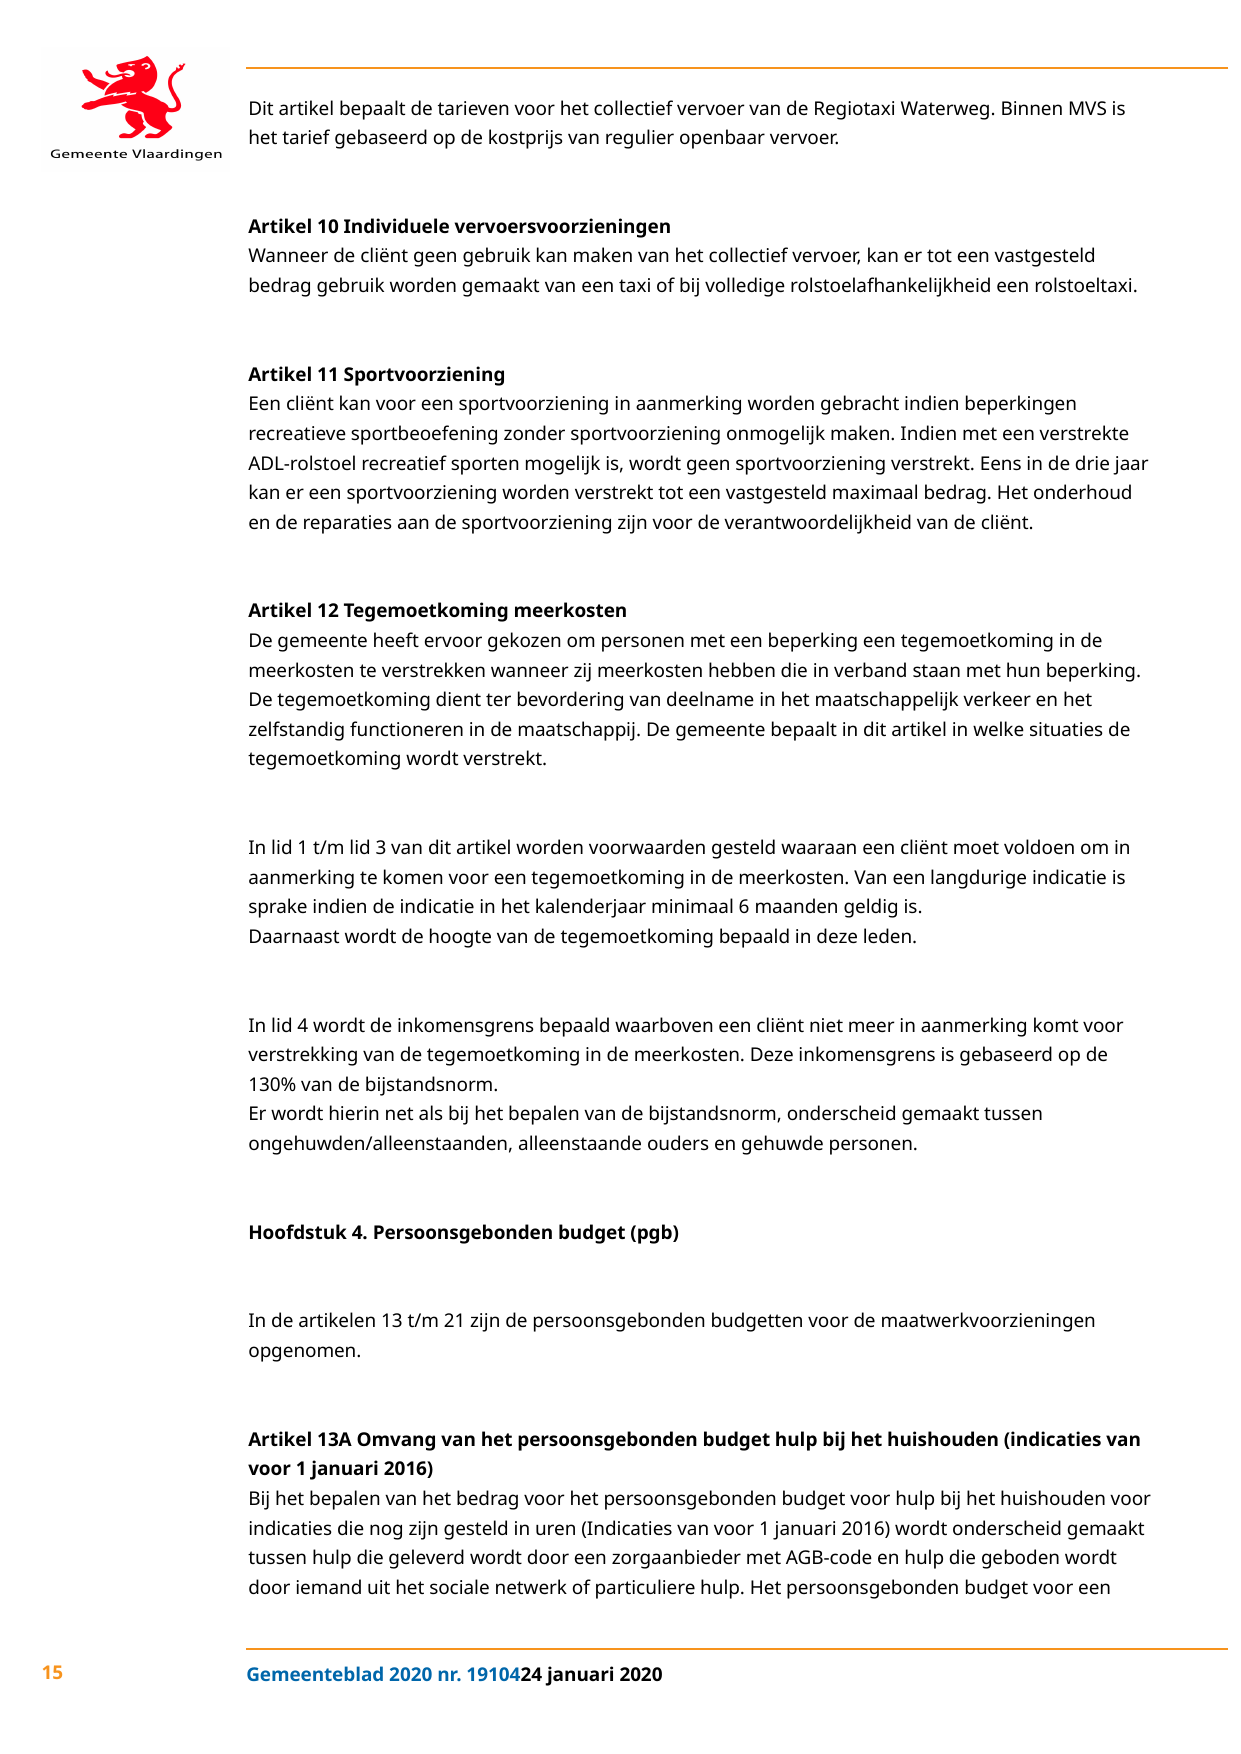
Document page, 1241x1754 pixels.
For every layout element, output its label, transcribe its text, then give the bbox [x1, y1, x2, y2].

text In lid 4 wordt de inkomensgrens bepaald waarboven een cliënt niet meer in aanmerking komt voor verstrekking van de tegemoetkoming in de meerkosten. Deze inkomensgrens is gebaseerd op de 130% van de bijstandsnorm. [248, 1012, 1152, 1097]
text Er wordt hierin net als bij het bepalen van de bijstandsnorm, onderscheid gemaakt tussen ongehuwden/alleenstaanden, alleenstaande ouders en gehuwde personen. [248, 1101, 1152, 1156]
text Artikel 13A Omvang van het persoonsgebonden budget hulp bij het huishouden (indicaties van voor 1 januari 2016) [248, 1426, 1152, 1481]
text Daarnaast wordt de hoogte van de tegemoetkoming bepaald in deze leden. [248, 923, 1152, 949]
text In de artikelen 13 t/m 21 zijn de persoonsgebonden budgetten voor de maatwerkvoorzieningen opgenomen. [248, 1308, 1152, 1363]
text Artikel 10 Individuele vervoersvoorzieningen [248, 213, 1152, 239]
text De gemeente heeft ervoor gekozen om personen met een beperking een tegemoetkoming in de meerkosten te verstrekken wanneer zij meerkosten hebben die in verband staan met hun beperking. De tegemoetkoming dient ter bevordering van deelname in het maatschappelijk verkeer en het zelfstandig functioneren in de maatschappij. De gemeente bepaalt in dit artikel in welke situaties de tegemoetkoming wordt verstrekt. [248, 627, 1152, 771]
text Wanneer de cliënt geen gebruik kan maken van het collectief vervoer, kan er tot een vastgesteld bedrag gebruik worden gemaakt van een taxi of bij volledige rolstoelafhankelijkheid een rolstoeltaxi. [248, 243, 1152, 298]
text Artikel 12 Tegemoetkoming meerkosten [248, 598, 1152, 623]
text Artikel 11 Sportvoorziening [248, 361, 1152, 387]
text Een cliënt kan voor een sportvoorziening in aanmerking worden gebracht indien beperkingen recreatieve sportbeoefening zonder sportvoorziening onmogelijk maken. Indien met een verstrekte ADL-rolstoel recreatief sporten mogelijk is, wordt geen sportvoorziening verstrekt. Eens in de drie jaar kan er een sportvoorziening worden verstrekt tot een vastgesteld maximaal bedrag. Het onderhoud en de reparaties aan de sportvoorziening zijn voor de verantwoordelijkheid van de cliënt. [248, 391, 1152, 535]
text Hoofdstuk 4. Persoonsgebonden budget (pgb) [248, 1219, 1152, 1245]
text In lid 1 t/m lid 3 van dit artikel worden voorwaarden gesteld waaraan een cliënt moet voldoen om in aanmerking te komen voor een tegemoetkoming in de meerkosten. Van een langdurige indicatie is sprake indien de indicatie in het kalenderjaar minimaal 6 maanden geldig is. [248, 834, 1152, 919]
picture [41, 47, 231, 172]
text Bij het bepalen van het bedrag voor het persoonsgebonden budget voor hulp bij het huishouden voor indicaties die nog zijn gesteld in uren (Indicaties van voor 1 januari 2016) wordt onderscheid gemaakt tussen hulp die geleverd wordt door een zorgaanbieder met AGB-code en hulp die geboden wordt door iemand uit het sociale netwerk of particuliere hulp. Het persoonsgebonden budget voor een [248, 1485, 1152, 1600]
text Dit artikel bepaalt de tarieven voor het collectief vervoer van de Regiotaxi Waterweg. Binnen MVS is het tarief gebaseerd op de kostprijs van regulier openbaar vervoer. [248, 95, 1152, 150]
